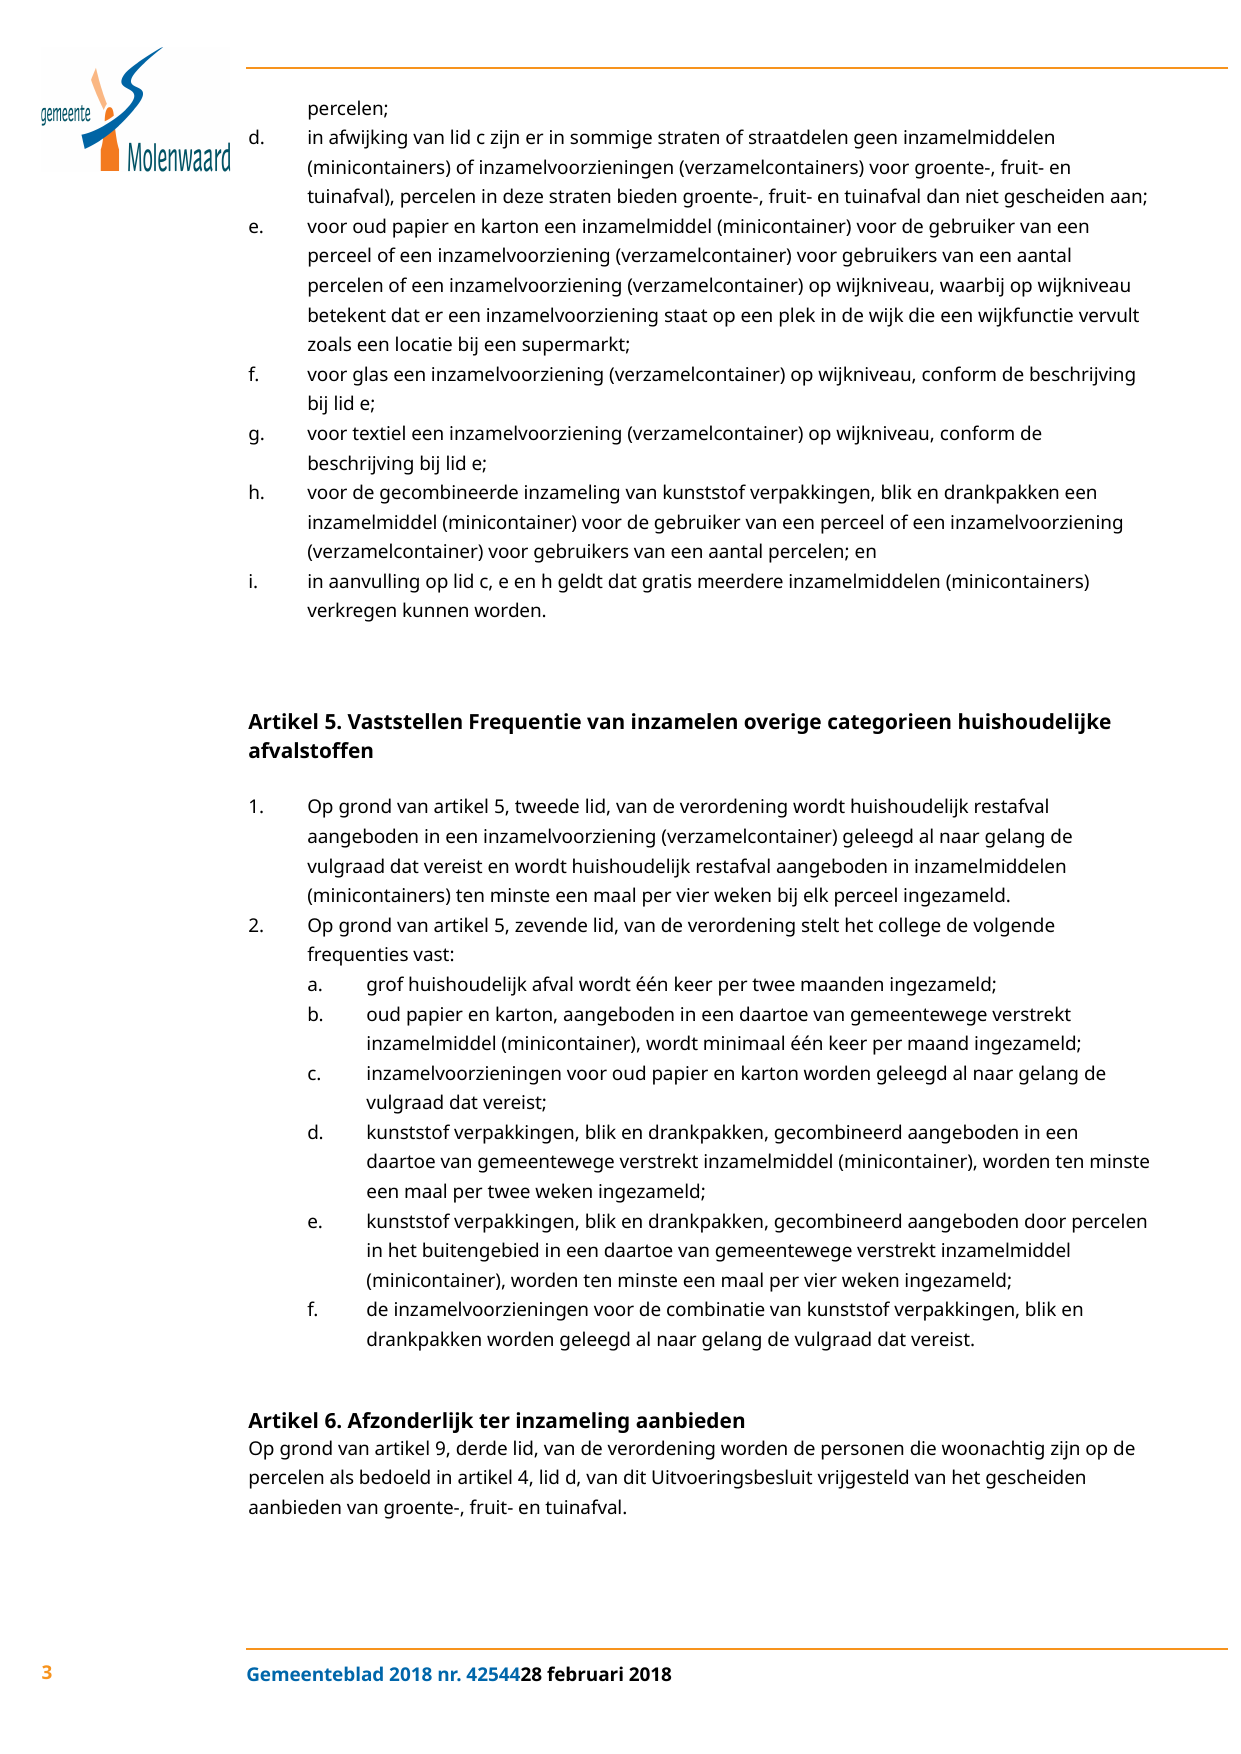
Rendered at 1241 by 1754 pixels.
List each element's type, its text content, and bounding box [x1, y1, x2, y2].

list in aanvulling op lid c, e en h geldt dat gratis meerdere inzamelmiddelen (minicontainers) verkregen kunnen worden. [248, 568, 1152, 623]
list grof huishoudelijk afval wordt één keer per twee maanden ingezameld; [307, 971, 1152, 997]
list Op grond van artikel 5, zevende lid, van de verordening stelt het college de volgende frequenties vast: [248, 912, 1152, 967]
list de inzamelvoorzieningen voor de combinatie van kunststof verpakkingen, blik en drankpakken worden geleegd al naar gelang de vulgraad dat vereist. [307, 1297, 1152, 1352]
list in afwijking van lid c zijn er in sommige straten of straatdelen geen inzamelmiddelen (minicontainers) of inzamelvoorzieningen (verzamelcontainers) voor groente-, fruit- en tuinafval), percelen in deze straten bieden groente-, fruit- en tuinafval dan niet gescheiden aan; [248, 124, 1152, 209]
list Op grond van artikel 5, tweede lid, van de verordening wordt huishoudelijk restafval aangeboden in een inzamelvoorziening (verzamelcontainer) geleegd al naar gelang de vulgraad dat vereist en wordt huishoudelijk restafval aangeboden in inzamelmiddelen (minicontainers) ten minste een maal per vier weken bij elk perceel ingezameld. [248, 794, 1152, 908]
list voor oud papier en karton een inzamelmiddel (minicontainer) voor de gebruiker van een perceel of een inzamelvoorziening (verzamelcontainer) voor gebruikers van een aantal percelen of een inzamelvoorziening (verzamelcontainer) op wijkniveau, waarbij op wijkniveau betekent dat er een inzamelvoorziening staat op een plek in de wijk die een wijkfunctie vervult zoals een locatie bij een supermarkt; [248, 213, 1152, 357]
list oud papier en karton, aangeboden in een daartoe van gemeentewege verstrekt inzamelmiddel (minicontainer), wordt minimaal één keer per maand ingezameld; [307, 1001, 1152, 1056]
picture [41, 47, 231, 172]
list voor de gecombineerde inzameling van kunststof verpakkingen, blik en drankpakken een inzamelmiddel (minicontainer) voor de gebruiker van een perceel of een inzamelvoorziening (verzamelcontainer) voor gebruikers van een aantal percelen; en [248, 479, 1152, 564]
text Artikel 5. Vaststellen Frequentie van inzamelen overige categorieen huishoudelijke afvalstoffen [248, 707, 1152, 764]
text Op grond van artikel 9, derde lid, van de verordening worden de personen die woonachtig zijn op de percelen als bedoeld in artikel 4, lid d, van dit Uitvoeringsbesluit vrijgesteld van het gescheiden aanbieden van groente-, fruit- en tuinafval. [248, 1435, 1152, 1519]
list percelen; [248, 95, 1152, 121]
list voor textiel een inzamelvoorziening (verzamelcontainer) op wijkniveau, conform de beschrijving bij lid e; [248, 420, 1152, 476]
list kunststof verpakkingen, blik en drankpakken, gecombineerd aangeboden door percelen in het buitengebied in een daartoe van gemeentewege verstrekt inzamelmiddel (minicontainer), worden ten minste een maal per vier weken ingezameld; [307, 1208, 1152, 1293]
list inzamelvoorzieningen voor oud papier en karton worden geleegd al naar gelang de vulgraad dat vereist; [307, 1060, 1152, 1115]
text Artikel 6. Afzonderlijk ter inzameling aanbieden [248, 1406, 1152, 1435]
list voor glas een inzamelvoorziening (verzamelcontainer) op wijkniveau, conform de beschrijving bij lid e; [248, 361, 1152, 416]
list kunststof verpakkingen, blik en drankpakken, gecombineerd aangeboden in een daartoe van gemeentewege verstrekt inzamelmiddel (minicontainer), worden ten minste een maal per twee weken ingezameld; [307, 1119, 1152, 1204]
